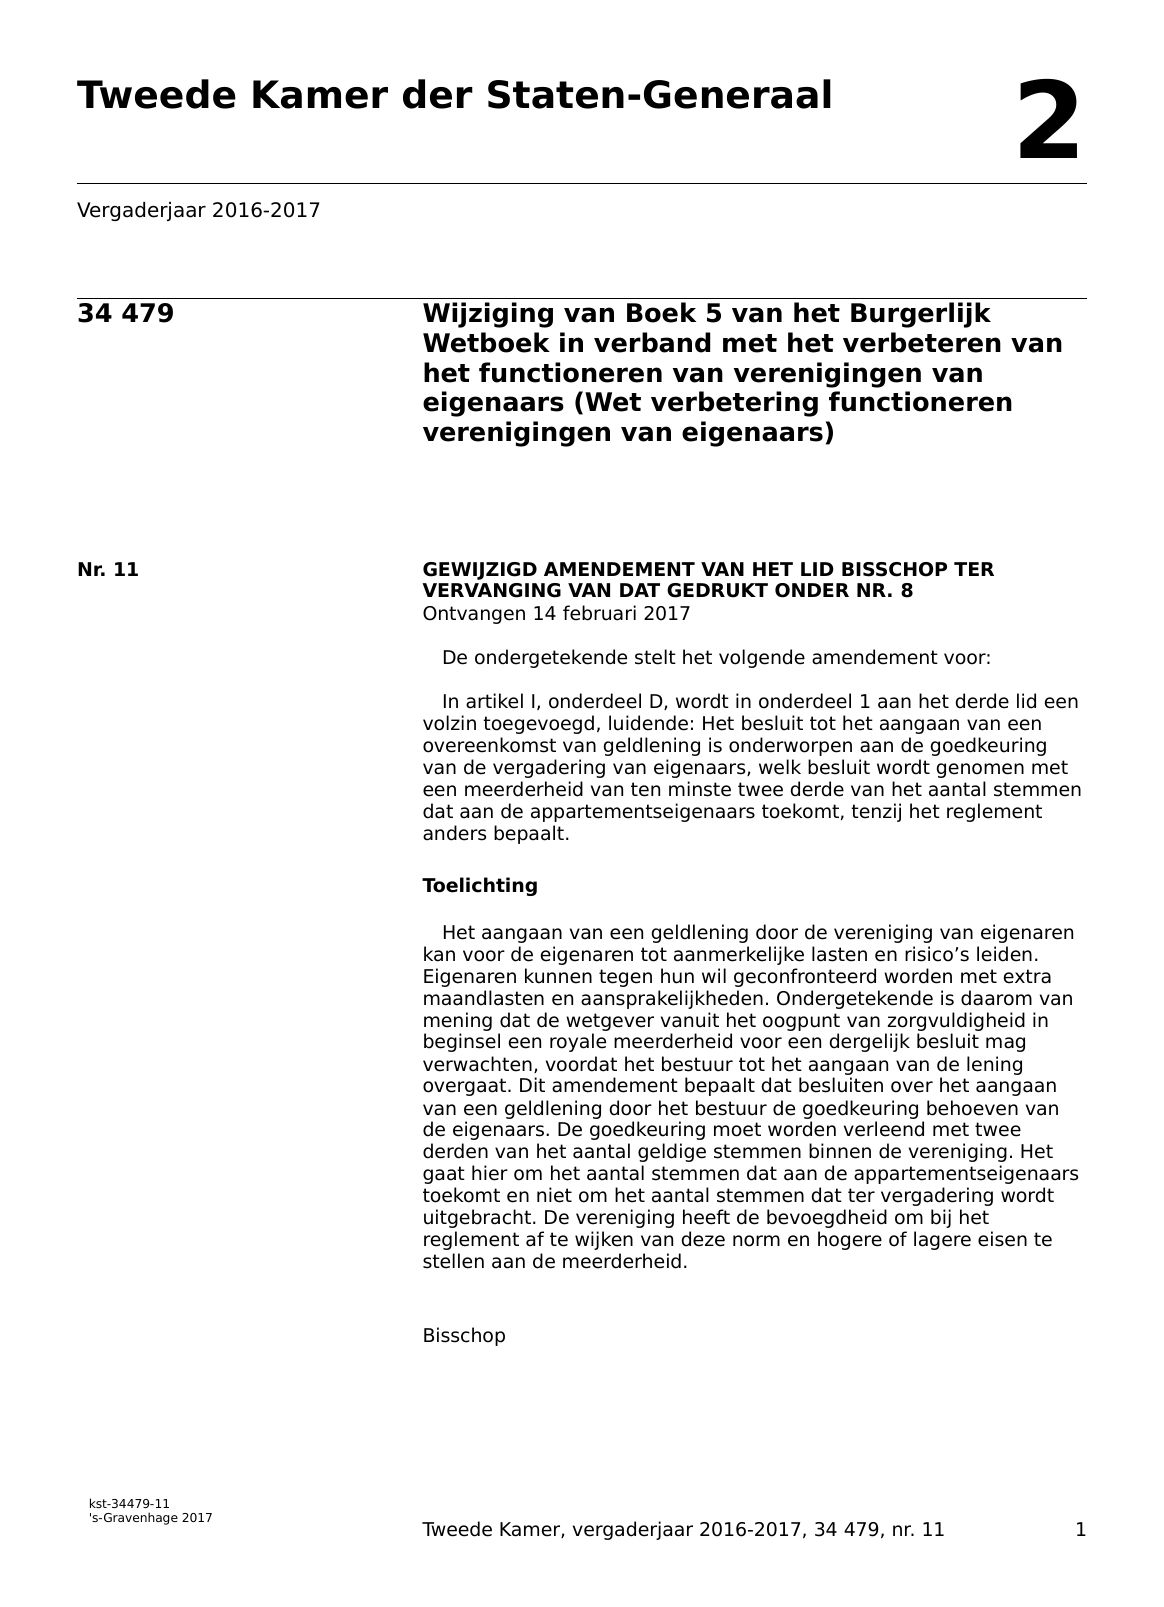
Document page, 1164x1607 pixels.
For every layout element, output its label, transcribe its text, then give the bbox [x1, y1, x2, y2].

text kst-34479-11 [88, 1497, 323, 1511]
text Het aangaan van een geldlening door de vereniging van eigenaren kan voor de eigenaren tot aanmerkelijke lasten en risico’s leiden. Eigenaren kunnen tegen hun wil geconfronteerd worden met extra maandlasten en aansprakelijkheden. Ondergetekende is daarom van mening dat de wetgever vanuit het oogpunt van zorgvuldigheid in beginsel een royale meerderheid voor een dergelijk besluit mag verwachten, voordat het bestuur tot het aangaan van de lening overgaat. Dit amendement bepaalt dat besluiten over het aangaan van een geldlening door het bestuur de goedkeuring behoeven van de eigenaars. De goedkeuring moet worden verleend met twee derden van het aantal geldige stemmen binnen de vereniging. Het gaat hier om het aantal stemmen dat aan de appartementseigenaars toekomt en niet om het aantal stemmen dat ter vergadering wordt uitgebracht. De vereniging heeft de bevoegdheid om bij het reglement af te wijken van deze norm en hogere of lagere eisen te stellen aan de meerderheid. [422, 922, 1087, 1273]
text De ondergetekende stelt het volgende amendement voor: [422, 647, 1087, 668]
table_cell Vergaderjaar 2016-2017 [77, 184, 1087, 298]
table_header 2 [886, 59, 1087, 183]
subtitle Toelichting [422, 874, 1087, 897]
text Bisschop [422, 1303, 1087, 1347]
subtitle 34 479 Wijziging van Boek 5 van het Burgerlijk Wetboek in verband met het verbeteren van het functioneren van verenigingen van eigenaars (Wet verbetering functioneren verenigingen van eigenaars) [77, 299, 1087, 447]
text In artikel I, onderdeel D, wordt in onderdeel 1 aan het derde lid een volzin toegevoegd, luidende: Het besluit tot het aangaan van een overeenkomst van geldlening is onderworpen aan de goedkeuring van de vergadering van eigenaars, welk besluit wordt genomen met een meerderheid van ten minste twee derde van het aantal stemmen dat aan de appartementseigenaars toekomt, tenzij het reglement anders bepaalt. [422, 691, 1087, 844]
text Ontvangen 14 februari 2017 [422, 602, 1087, 624]
table_header Tweede Kamer der Staten-Generaal [77, 59, 886, 183]
subtitle Nr. 11 GEWIJZIGD AMENDEMENT VAN HET LID BISSCHOP TER VERVANGING VAN DAT GEDRUKT ONDER NR. 8 [77, 558, 1087, 602]
text 's-Gravenhage 2017 [88, 1511, 323, 1525]
